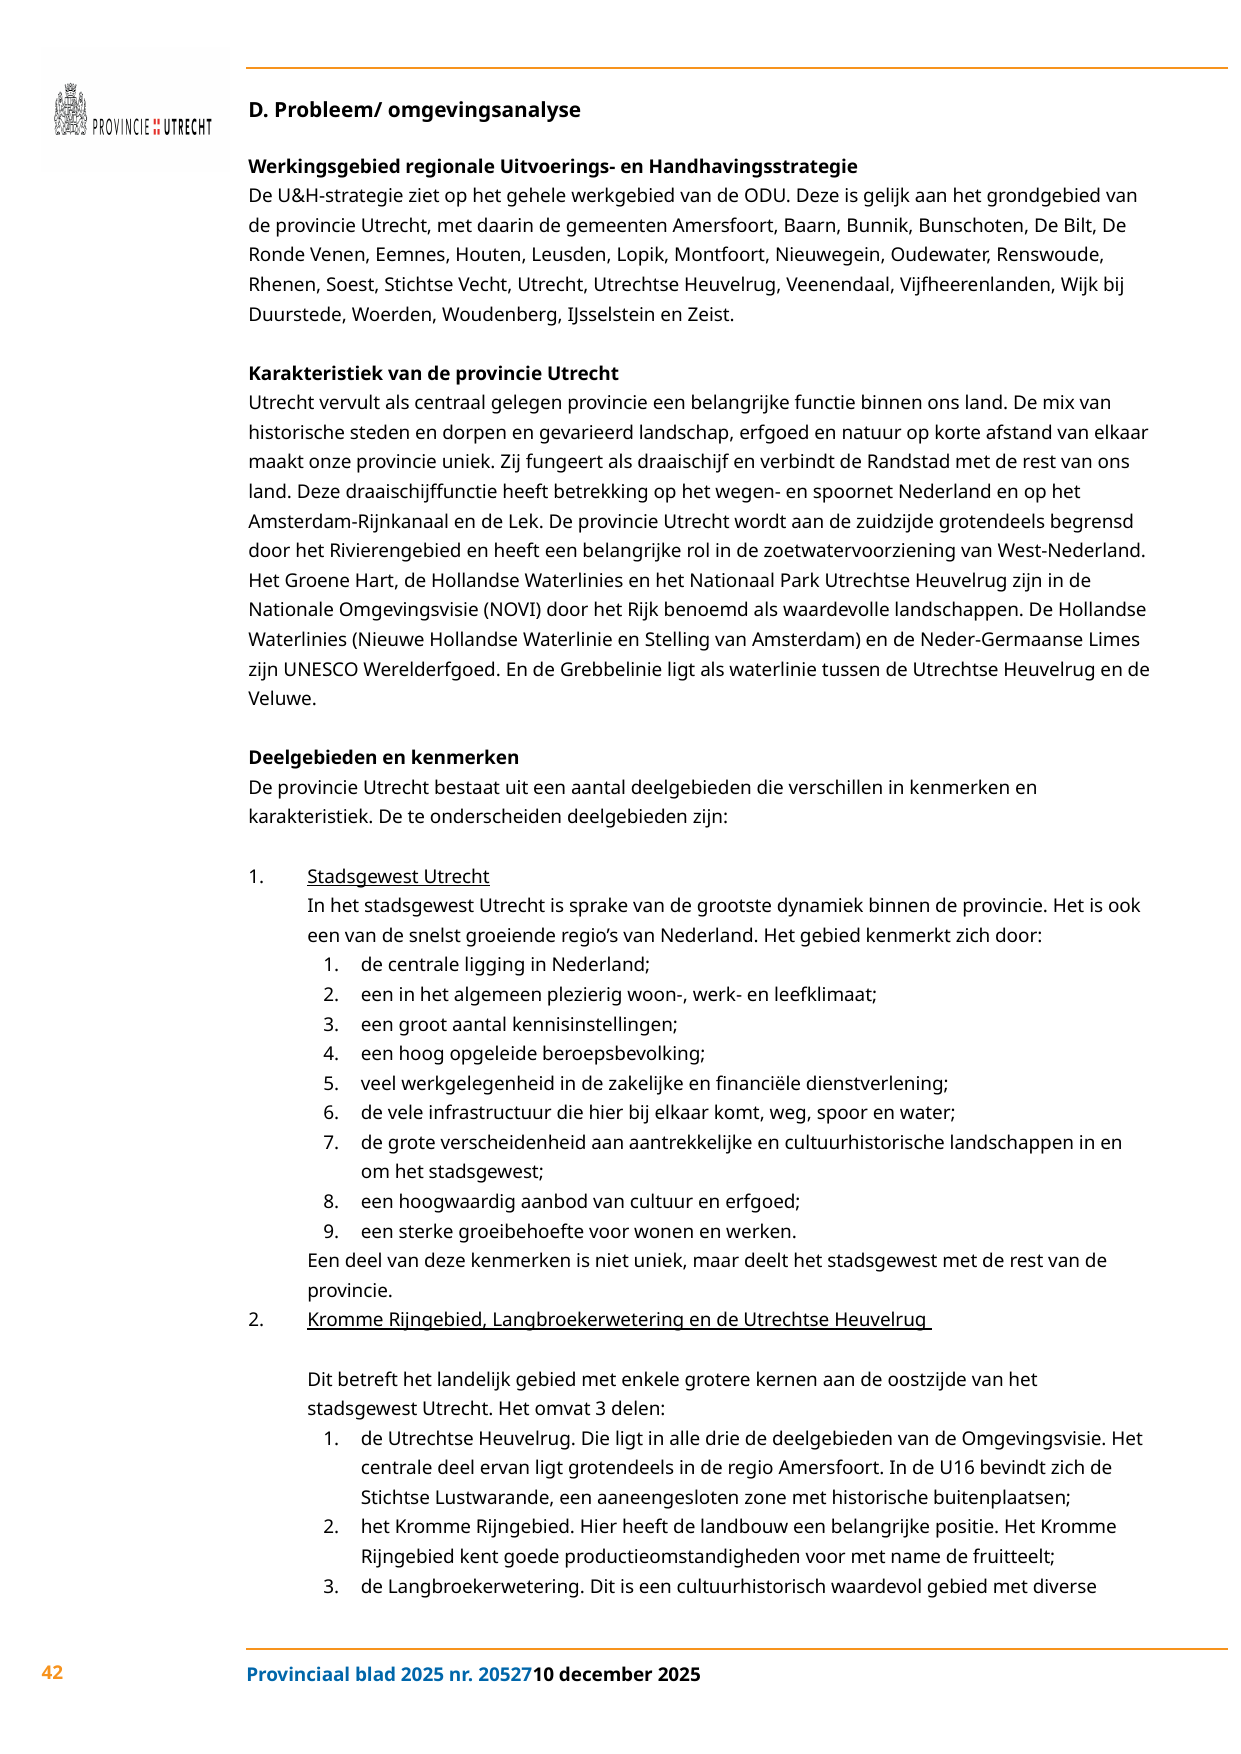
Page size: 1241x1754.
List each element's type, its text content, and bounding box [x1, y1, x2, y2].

list Stadsgewest Utrecht [248, 863, 1152, 889]
text De provincie Utrecht bestaat uit een aantal deelgebieden die verschillen in kenmerken en karakteristiek. De te onderscheiden deelgebieden zijn: [248, 774, 1152, 829]
list In het stadsgewest Utrecht is sprake van de grootste dynamiek binnen de provincie. Het is ook een van de snelst groeiende regio’s van Nederland. Het gebied kenmerkt zich door: [248, 892, 1152, 948]
list een in het algemeen plezierig woon-, werk- en leefklimaat; [323, 981, 1152, 1007]
list de Langbroekerwetering. Dit is een cultuurhistorisch waardevol gebied met diverse [323, 1573, 1152, 1599]
list de centrale ligging in Nederland; [323, 952, 1152, 977]
picture [41, 47, 231, 172]
text D. Probleem/ omgevingsanalyse [248, 95, 1152, 123]
list het Kromme Rijngebied. Hier heeft de landbouw een belangrijke positie. Het Kromme Rijngebied kent goede productieomstandigheden voor met name de fruitteelt; [323, 1514, 1152, 1569]
list Dit betreft het landelijk gebied met enkele grotere kernen aan de oostzijde van het stadsgewest Utrecht. Het omvat 3 delen: [248, 1366, 1152, 1421]
list Een deel van deze kenmerken is niet uniek, maar deelt het stadsgewest met de rest van de provincie. [248, 1247, 1152, 1303]
list een groot aantal kennisinstellingen; [323, 1011, 1152, 1037]
list Kromme Rijngebied, Langbroekerwetering en de Utrechtse Heuvelrug [248, 1307, 1152, 1332]
text Utrecht vervult als centraal gelegen provincie een belangrijke functie binnen ons land. De mix van historische steden en dorpen en gevarieerd landschap, erfgoed en natuur op korte afstand van elkaar maakt onze provincie uniek. Zij fungeert als draaischijf en verbindt de Randstad met de rest van ons land. Deze draaischijffunctie heeft betrekking op het wegen- en spoornet Nederland en op het Amsterdam-Rijnkanaal en de Lek. De provincie Utrecht wordt aan de zuidzijde grotendeels begrensd door het Rivierengebied en heeft een belangrijke rol in de zoetwatervoorziening van West-Nederland. Het Groene Hart, de Hollandse Waterlinies en het Nationaal Park Utrechtse Heuvelrug zijn in de Nationale Omgevingsvisie (NOVI) door het Rijk benoemd als waardevolle landschappen. De Hollandse Waterlinies (Nieuwe Hollandse Waterlinie en Stelling van Amsterdam) en de Neder-Germaanse Limes zijn UNESCO Werelderfgoed. En de Grebbelinie ligt als waterlinie tussen de Utrechtse Heuvelrug en de Veluwe. [248, 389, 1152, 711]
text Deelgebieden en kenmerken [248, 744, 1152, 770]
list een hoogwaardig aanbod van cultuur en erfgoed; [323, 1188, 1152, 1214]
list de vele infrastructuur die hier bij elkaar komt, weg, spoor en water; [323, 1099, 1152, 1125]
text Werkingsgebied regionale Uitvoerings- en Handhavingsstrategie [248, 153, 1152, 179]
list de Utrechtse Heuvelrug. Die ligt in alle drie de deelgebieden van de Omgevingsvisie. Het centrale deel ervan ligt grotendeels in de regio Amersfoort. In de U16 bevindt zich de Stichtse Lustwarande, een aaneengesloten zone met historische buitenplaatsen; [323, 1425, 1152, 1510]
list de grote verscheidenheid aan aantrekkelijke en cultuurhistorische landschappen in en om het stadsgewest; [323, 1129, 1152, 1184]
list veel werkgelegenheid in de zakelijke en financiële dienstverlening; [323, 1070, 1152, 1096]
text Karakteristiek van de provincie Utrecht [248, 360, 1152, 386]
text De U&H-strategie ziet op het gehele werkgebied van de ODU. Deze is gelijk aan het grondgebied van de provincie Utrecht, met daarin de gemeenten Amersfoort, Baarn, Bunnik, Bunschoten, De Bilt, De Ronde Venen, Eemnes, Houten, Leusden, Lopik, Montfoort, Nieuwegein, Oudewater, Renswoude, Rhenen, Soest, Stichtse Vecht, Utrecht, Utrechtse Heuvelrug, Veenendaal, Vijfheerenlanden, Wijk bij Duurstede, Woerden, Woudenberg, IJsselstein en Zeist. [248, 182, 1152, 327]
list een sterke groeibehoefte voor wonen en werken. [323, 1218, 1152, 1244]
list een hoog opgeleide beroepsbevolking; [323, 1040, 1152, 1066]
